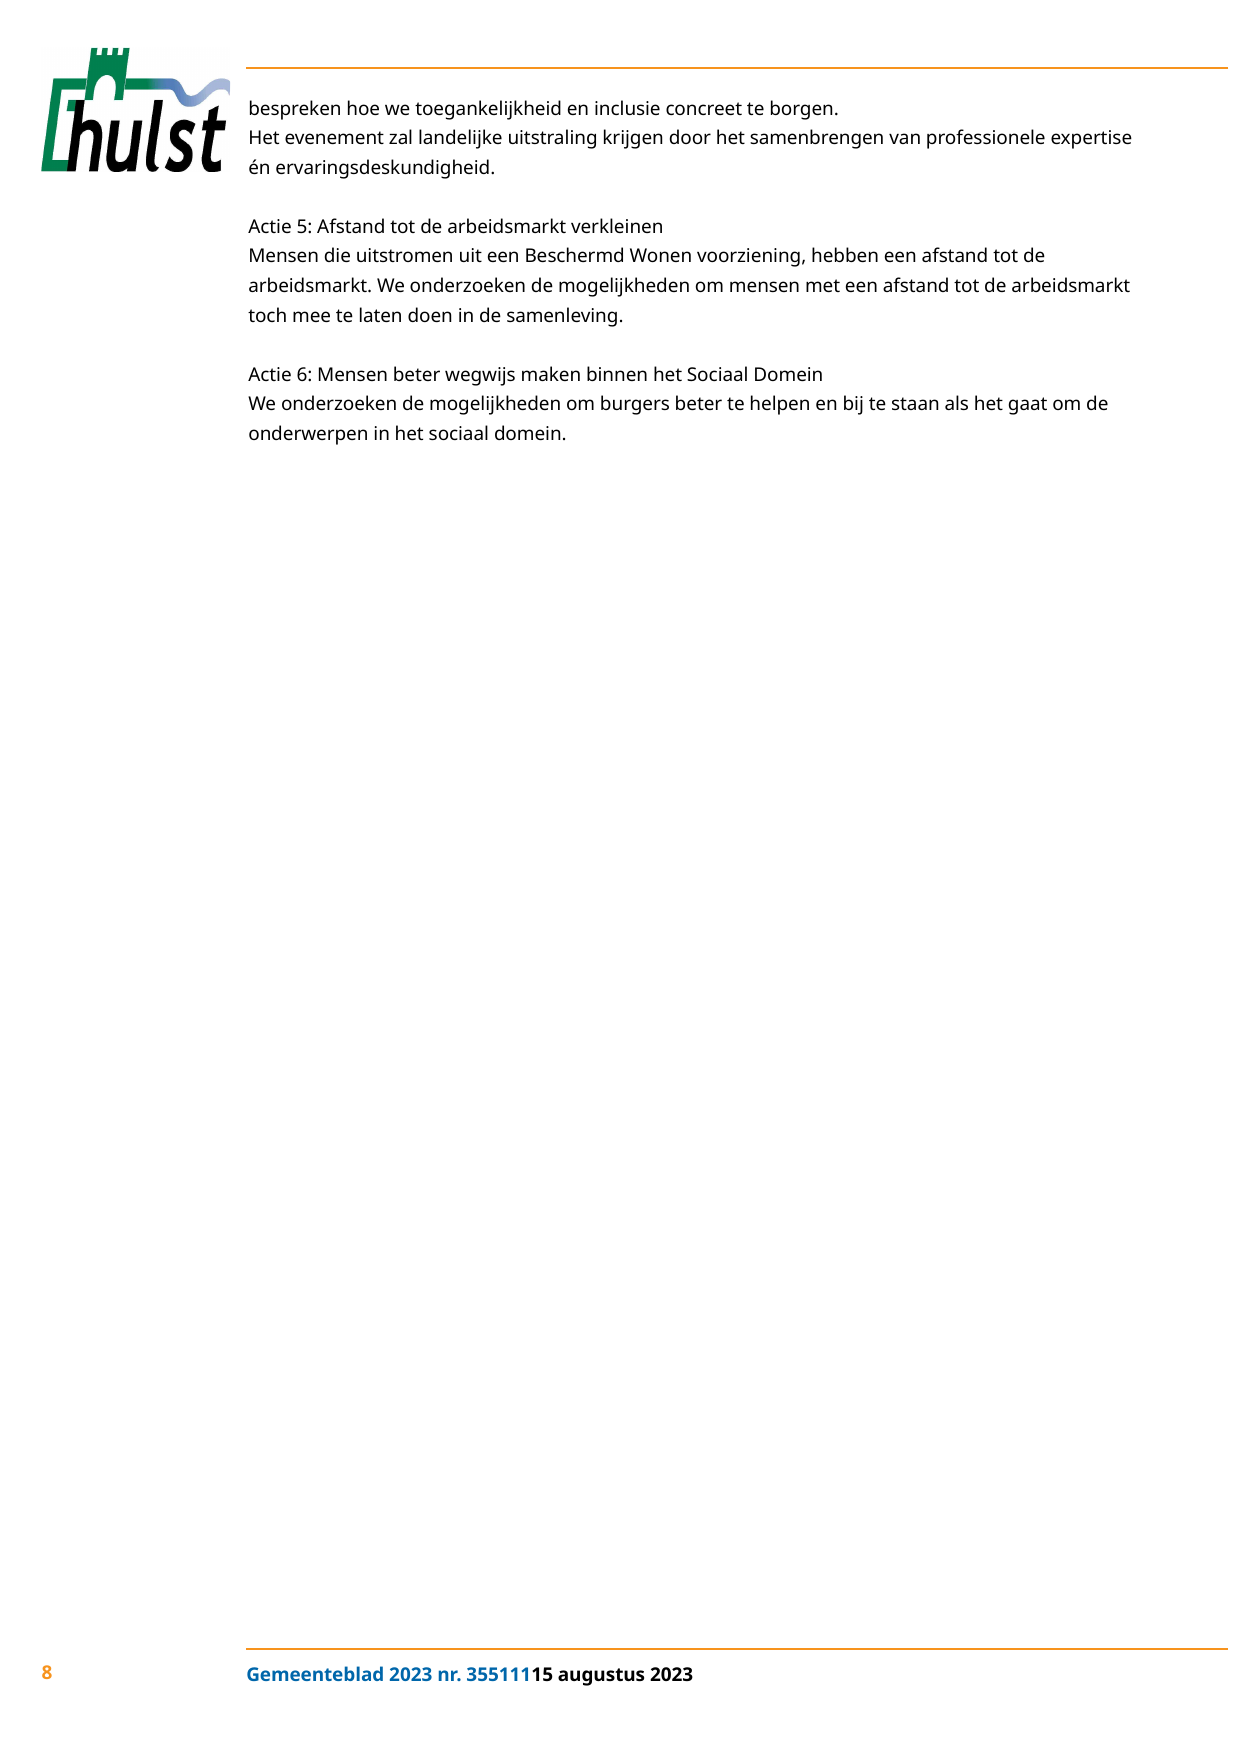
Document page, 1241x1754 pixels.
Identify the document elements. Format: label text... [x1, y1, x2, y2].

text We onderzoeken de mogelijkheden om burgers beter te helpen en bij te staan als het gaat om de onderwerpen in het sociaal domein. [248, 391, 1152, 446]
text Actie 6: Mensen beter wegwijs maken binnen het Sociaal Domein [248, 361, 1152, 387]
text bespreken hoe we toegankelijkheid en inclusie concreet te borgen. [248, 95, 1152, 121]
text Het evenement zal landelijke uitstraling krijgen door het samenbrengen van professionele expertise én ervaringsdeskundigheid. [248, 124, 1152, 180]
picture [41, 47, 231, 172]
text Actie 5: Afstand tot de arbeidsmarkt verkleinen [248, 213, 1152, 239]
text Mensen die uitstromen uit een Beschermd Wonen voorziening, hebben een afstand tot de arbeidsmarkt. We onderzoeken de mogelijkheden om mensen met een afstand tot de arbeidsmarkt toch mee te laten doen in de samenleving. [248, 243, 1152, 328]
